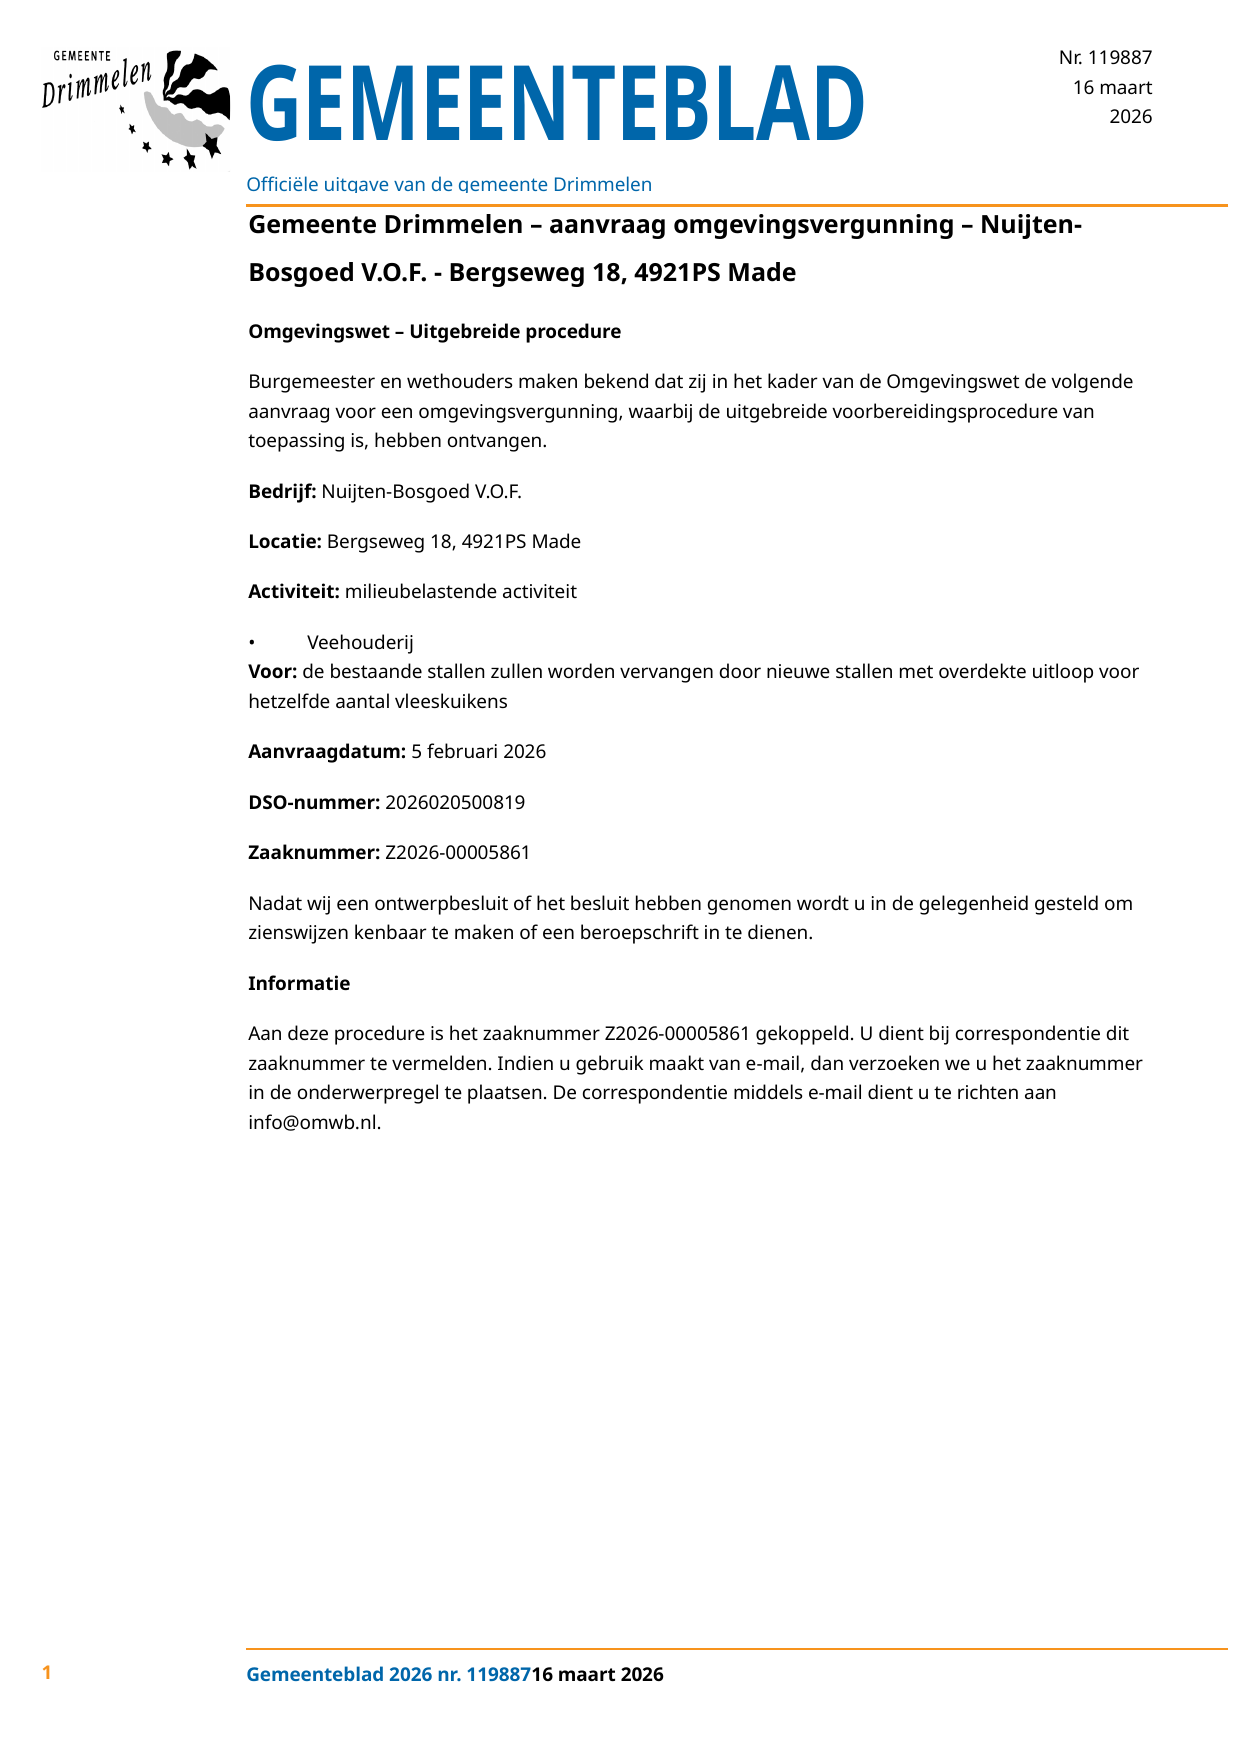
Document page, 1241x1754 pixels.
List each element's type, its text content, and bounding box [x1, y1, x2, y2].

text Activiteit: milieubelastende activiteit [248, 579, 1152, 604]
text Zaaknummer: Z2026-00005861 [248, 839, 1152, 865]
picture [41, 47, 231, 172]
text Nadat wij een ontwerpbesluit of het besluit hebben genomen wordt u in de gelegenheid gesteld om zienswijzen kenbaar te maken of een beroepschrift in te dienen. [248, 890, 1152, 945]
text Locatie: Bergseweg 18, 4921PS Made [248, 528, 1152, 554]
text Omgevingswet – Uitgebreide procedure [248, 318, 1152, 344]
text Burgemeester en wethouders maken bekend dat zij in het kader van de Omgevingswet de volgende aanvraag voor een omgevingsvergunning, waarbij de uitgebreide voorbereidingsprocedure van toepassing is, hebben ontvangen. [248, 368, 1152, 453]
text Voor: de bestaande stallen zullen worden vervangen door nieuwe stallen met overdekte uitloop voor hetzelfde aantal vleeskuikens [248, 659, 1152, 714]
text Aan deze procedure is het zaaknummer Z2026-00005861 gekoppeld. U dient bij correspondentie dit zaaknummer te vermelden. Indien u gebruik maakt van e-mail, dan verzoeken we u het zaaknummer in de onderwerpregel te plaatsen. De correspondentie middels e-mail dient u te richten aan info@omwb.nl. [248, 1020, 1152, 1135]
text Informatie [248, 970, 1152, 996]
text Bedrijf: Nuijten-Bosgoed V.O.F. [248, 478, 1152, 504]
text Gemeente Drimmelen – aanvraag omgevingsvergunning – Nuijten-Bosgoed V.O.F. - Bergseweg 18, 4921PS Made [248, 207, 1152, 288]
list Veehouderij [248, 629, 1152, 655]
text DSO-nummer: 2026020500819 [248, 789, 1152, 815]
text Aanvraagdatum: 5 februari 2026 [248, 739, 1152, 764]
